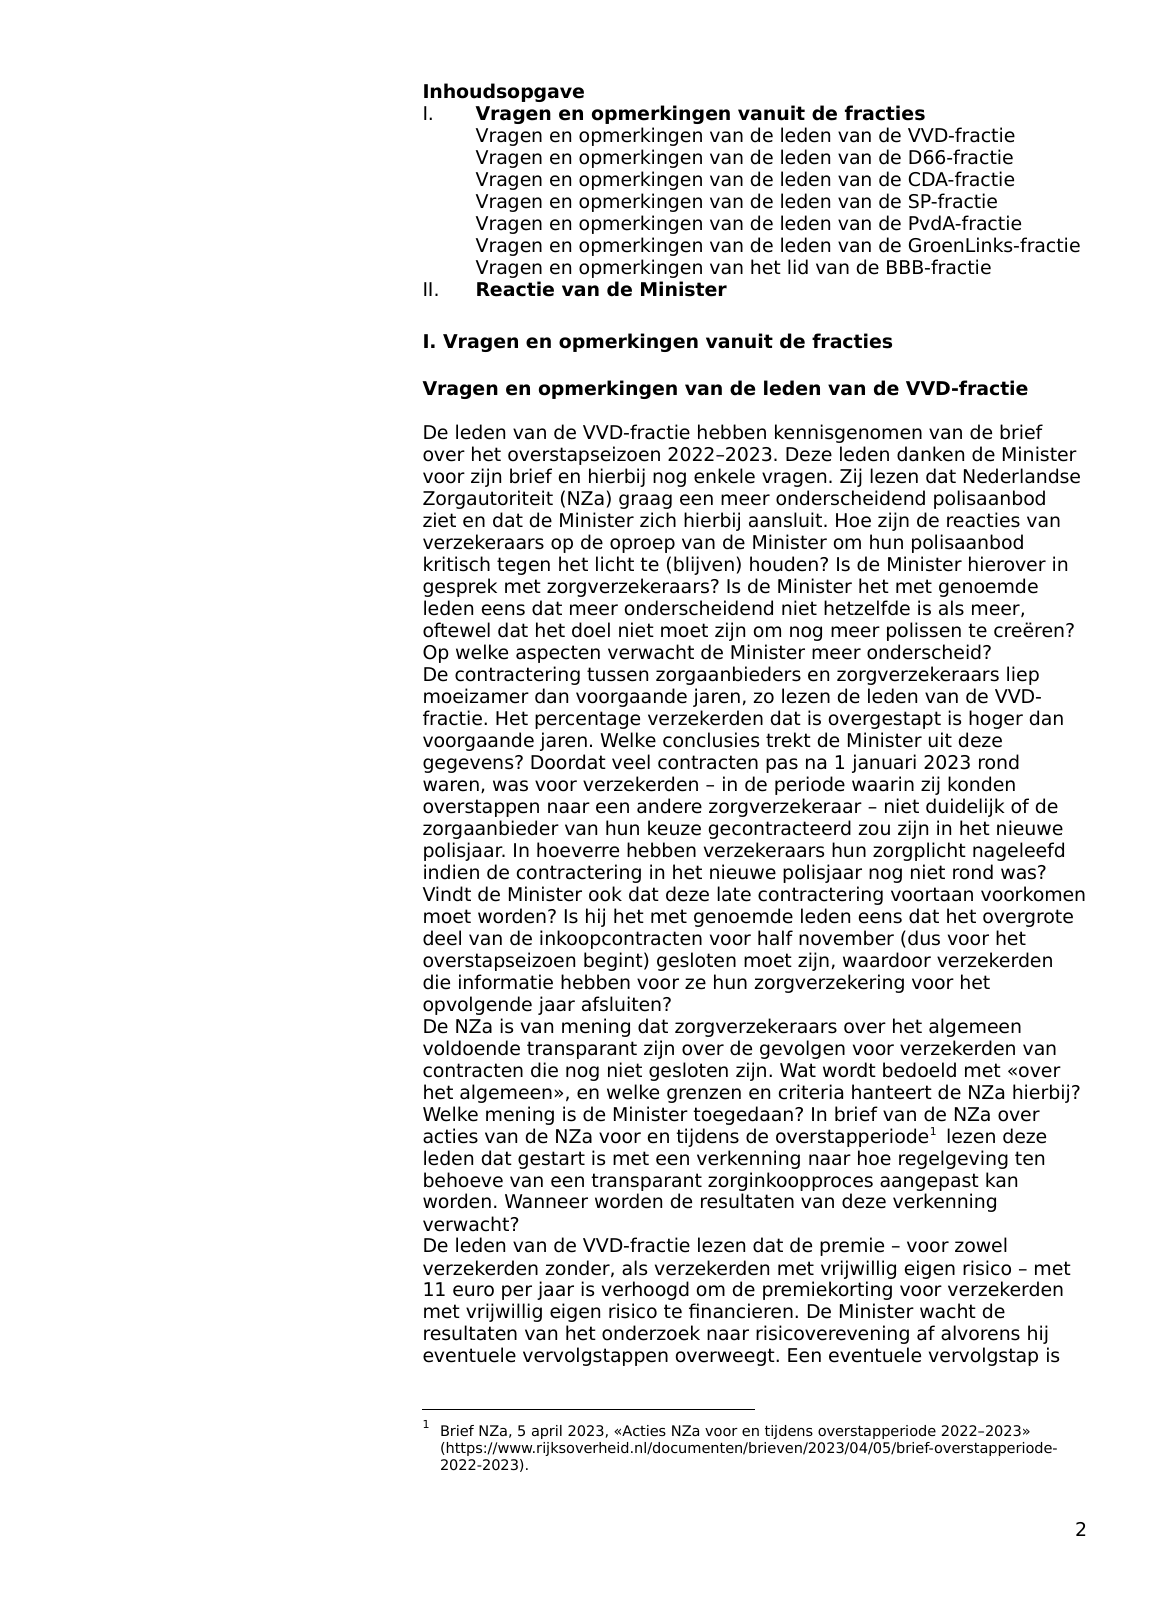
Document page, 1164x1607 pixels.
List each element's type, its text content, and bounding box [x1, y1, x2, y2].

text Vragen en opmerkingen van de leden van de D66-fractie [475, 147, 1087, 169]
text Vragen en opmerkingen van de leden van de GroenLinks-fractie [475, 235, 1087, 257]
text II. Reactie van de Minister [422, 279, 1087, 301]
text Vragen en opmerkingen van de leden van de VVD-fractie [475, 125, 1087, 147]
text Vragen en opmerkingen van de leden van de PvdA-fractie [475, 213, 1087, 235]
text De contractering tussen zorgaanbieders en zorgverzekeraars liep moeizamer dan voorgaande jaren, zo lezen de leden van de VVD-fractie. Het percentage verzekerden dat is overgestapt is hoger dan voorgaande jaren. Welke conclusies trekt de Minister uit deze gegevens? Doordat veel contracten pas na 1 januari 2023 rond waren, was voor verzekerden – in de periode waarin zij konden overstappen naar een andere zorgverzekeraar – niet duidelijk of de zorgaanbieder van hun keuze gecontracteerd zou zijn in het nieuwe polisjaar. In hoeverre hebben verzekeraars hun zorgplicht nageleefd indien de contractering in het nieuwe polisjaar nog niet rond was? Vindt de Minister ook dat deze late contractering voortaan voorkomen moet worden? Is hij het met genoemde leden eens dat het overgrote deel van de inkoopcontracten voor half november (dus voor het overstapseizoen begint) gesloten moet zijn, waardoor verzekerden die informatie hebben voor ze hun zorgverzekering voor het opvolgende jaar afsluiten? [422, 664, 1087, 1016]
text De leden van de VVD-fractie lezen dat de premie – voor zowel verzekerden zonder, als verzekerden met vrijwillig eigen risico – met 11 euro per jaar is verhoogd om de premiekorting voor verzekerden met vrijwillig eigen risico te financieren. De Minister wacht de resultaten van het onderzoek naar risicoverevening af alvorens hij eventuele vervolgstappen overweegt. Een eventuele vervolgstap is [422, 1235, 1087, 1367]
text De NZa is van mening dat zorgverzekeraars over het algemeen voldoende transparant zijn over de gevolgen voor verzekerden van contracten die nog niet gesloten zijn. Wat wordt bedoeld met «over het algemeen», en welke grenzen en criteria hanteert de NZa hierbij? Welke mening is de Minister toegedaan? In brief van de NZa over acties van de NZa voor en tijdens de overstapperiode lezen deze leden dat gestart is met een verkenning naar hoe regelgeving ten behoeve van een transparant zorginkoopproces aangepast kan worden. Wanneer worden de resultaten van deze verkenning verwacht? [422, 1016, 1087, 1235]
subtitle I. Vragen en opmerkingen vanuit de fracties [422, 331, 1087, 353]
text Vragen en opmerkingen van de leden van de CDA-fractie [475, 169, 1087, 191]
subtitle Inhoudsopgave [422, 81, 1087, 103]
text Vragen en opmerkingen van het lid van de BBB-fractie [475, 257, 1087, 279]
text De leden van de VVD-fractie hebben kennisgenomen van de brief over het overstapseizoen 2022–2023. Deze leden danken de Minister voor zijn brief en hierbij nog enkele vragen. Zij lezen dat Nederlandse Zorgautoriteit (NZa) graag een meer onderscheidend polisaanbod ziet en dat de Minister zich hierbij aansluit. Hoe zijn de reacties van verzekeraars op de oproep van de Minister om hun polisaanbod kritisch tegen het licht te (blijven) houden? Is de Minister hierover in gesprek met zorgverzekeraars? Is de Minister het met genoemde leden eens dat meer onderscheidend niet hetzelfde is als meer, oftewel dat het doel niet moet zijn om nog meer polissen te creëren? Op welke aspecten verwacht de Minister meer onderscheid? [422, 422, 1087, 664]
subtitle Vragen en opmerkingen van de leden van de VVD-fractie [422, 378, 1087, 400]
text I. Vragen en opmerkingen vanuit de fracties [422, 103, 1087, 125]
text Brief NZa, 5 april 2023, «Acties NZa voor en tijdens overstapperiode 2022–2023» (https://www.rijksoverheid.nl/documenten/brieven/2023/04/05/brief-overstapperiode-2022-2023). [422, 1418, 1087, 1474]
text Vragen en opmerkingen van de leden van de SP-fractie [475, 191, 1087, 213]
